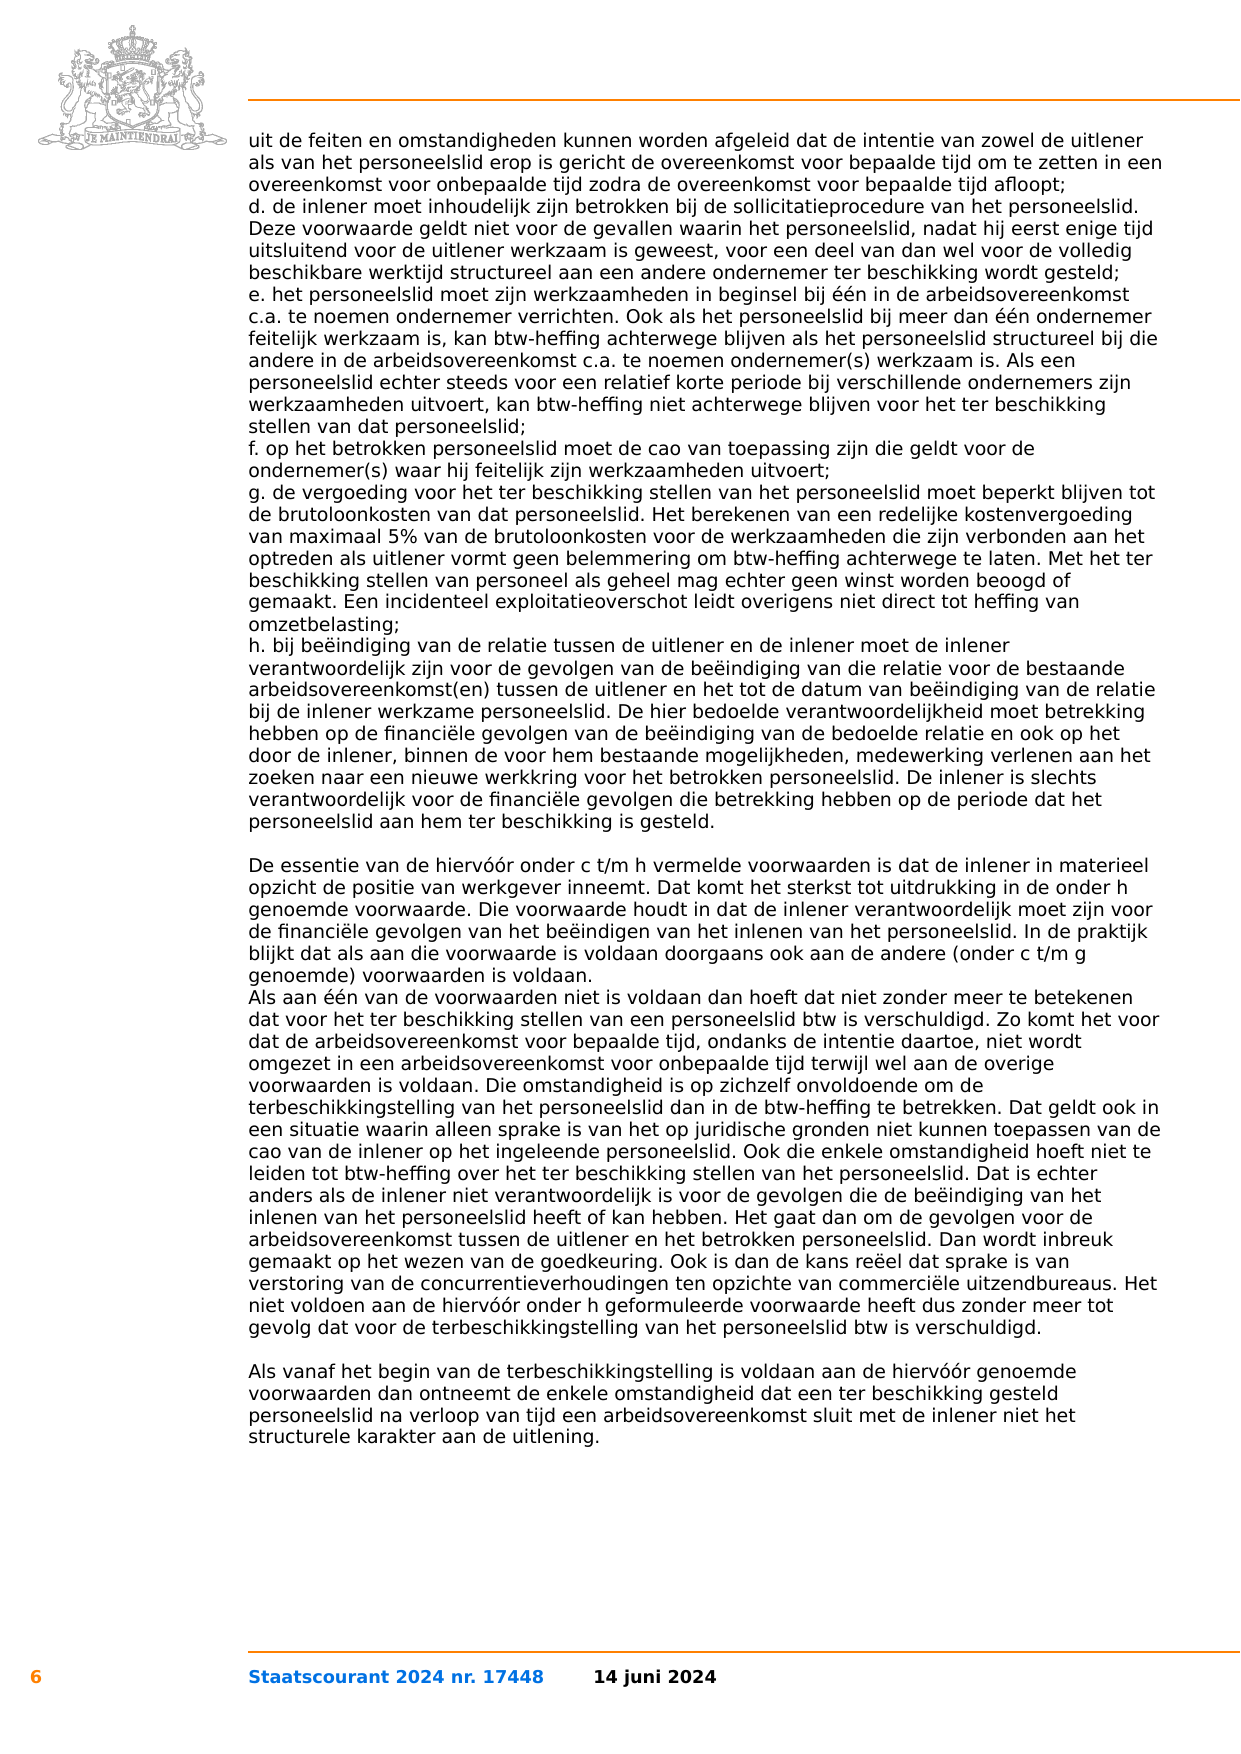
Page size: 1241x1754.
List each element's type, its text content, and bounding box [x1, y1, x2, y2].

text f. op het betrokken personeelslid moet de cao van toepassing zijn die geldt voor de ondernemer(s) waar hij feitelijk zijn werkzaamheden uitvoert; [248, 438, 1163, 482]
text h. bij beëindiging van de relatie tussen de uitlener en de inlener moet de inlener verantwoordelijk zijn voor de gevolgen van de beëindiging van die relatie voor de bestaande arbeidsovereenkomst(en) tussen de uitlener en het tot de datum van beëindiging van de relatie bij de inlener werkzame personeelslid. De hier bedoelde verantwoordelijkheid moet betrekking hebben op de financiële gevolgen van de beëindiging van de bedoelde relatie en ook op het door de inlener, binnen de voor hem bestaande mogelijkheden, medewerking verlenen aan het zoeken naar een nieuwe werkkring voor het betrokken personeelslid. De inlener is slechts verantwoordelijk voor de financiële gevolgen die betrekking hebben op de periode dat het personeelslid aan hem ter beschikking is gesteld. [248, 635, 1163, 833]
text d. de inlener moet inhoudelijk zijn betrokken bij de sollicitatieprocedure van het personeelslid. Deze voorwaarde geldt niet voor de gevallen waarin het personeelslid, nadat hij eerst enige tijd uitsluitend voor de uitlener werkzaam is geweest, voor een deel van dan wel voor de volledig beschikbare werktijd structureel aan een andere ondernemer ter beschikking wordt gesteld; [248, 196, 1163, 284]
text g. de vergoeding voor het ter beschikking stellen van het personeelslid moet beperkt blijven tot de brutoloonkosten van dat personeelslid. Het berekenen van een redelijke kostenvergoeding van maximaal 5% van de brutoloonkosten voor de werkzaamheden die zijn verbonden aan het optreden als uitlener vormt geen belemmering om btw-heffing achterwege te laten. Met het ter beschikking stellen van personeel als geheel mag echter geen winst worden beoogd of gemaakt. Een incidenteel exploitatieoverschot leidt overigens niet direct tot heffing van omzetbelasting; [248, 482, 1163, 635]
text uit de feiten en omstandigheden kunnen worden afgeleid dat de intentie van zowel de uitlener als van het personeelslid erop is gericht de overeenkomst voor bepaalde tijd om te zetten in een overeenkomst voor onbepaalde tijd zodra de overeenkomst voor bepaalde tijd afloopt; [248, 130, 1163, 196]
picture [38, 25, 227, 150]
text De essentie van de hiervóór onder c t/m h vermelde voorwaarden is dat de inlener in materieel opzicht de positie van werkgever inneemt. Dat komt het sterkst tot uitdrukking in de onder h genoemde voorwaarde. Die voorwaarde houdt in dat de inlener verantwoordelijk moet zijn voor de financiële gevolgen van het beëindigen van het inlenen van het personeelslid. In de praktijk blijkt dat als aan die voorwaarde is voldaan doorgaans ook aan de andere (onder c t/m g genoemde) voorwaarden is voldaan. [248, 855, 1163, 987]
text e. het personeelslid moet zijn werkzaamheden in beginsel bij één in de arbeidsovereenkomst c.a. te noemen ondernemer verrichten. Ook als het personeelslid bij meer dan één ondernemer feitelijk werkzaam is, kan btw-heffing achterwege blijven als het personeelslid structureel bij die andere in de arbeidsovereenkomst c.a. te noemen ondernemer(s) werkzaam is. Als een personeelslid echter steeds voor een relatief korte periode bij verschillende ondernemers zijn werkzaamheden uitvoert, kan btw-heffing niet achterwege blijven voor het ter beschikking stellen van dat personeelslid; [248, 284, 1163, 438]
text Als vanaf het begin van de terbeschikkingstelling is voldaan aan de hiervóór genoemde voorwaarden dan ontneemt de enkele omstandigheid dat een ter beschikking gesteld personeelslid na verloop van tijd een arbeidsovereenkomst sluit met de inlener niet het structurele karakter aan de uitlening. [248, 1361, 1163, 1448]
text Als aan één van de voorwaarden niet is voldaan dan hoeft dat niet zonder meer te betekenen dat voor het ter beschikking stellen van een personeelslid btw is verschuldigd. Zo komt het voor dat de arbeidsovereenkomst voor bepaalde tijd, ondanks de intentie daartoe, niet wordt omgezet in een arbeidsovereenkomst voor onbepaalde tijd terwijl wel aan de overige voorwaarden is voldaan. Die omstandigheid is op zichzelf onvoldoende om de terbeschikkingstelling van het personeelslid dan in de btw-heffing te betrekken. Dat geldt ook in een situatie waarin alleen sprake is van het op juridische gronden niet kunnen toepassen van de cao van de inlener op het ingeleende personeelslid. Ook die enkele omstandigheid hoeft niet te leiden tot btw-heffing over het ter beschikking stellen van het personeelslid. Dat is echter anders als de inlener niet verantwoordelijk is voor de gevolgen die de beëindiging van het inlenen van het personeelslid heeft of kan hebben. Het gaat dan om de gevolgen voor de arbeidsovereenkomst tussen de uitlener en het betrokken personeelslid. Dan wordt inbreuk gemaakt op het wezen van de goedkeuring. Ook is dan de kans reëel dat sprake is van verstoring van de concurrentieverhoudingen ten opzichte van commerciële uitzendbureaus. Het niet voldoen aan de hiervóór onder h geformuleerde voorwaarde heeft dus zonder meer tot gevolg dat voor de terbeschikkingstelling van het personeelslid btw is verschuldigd. [248, 987, 1163, 1339]
